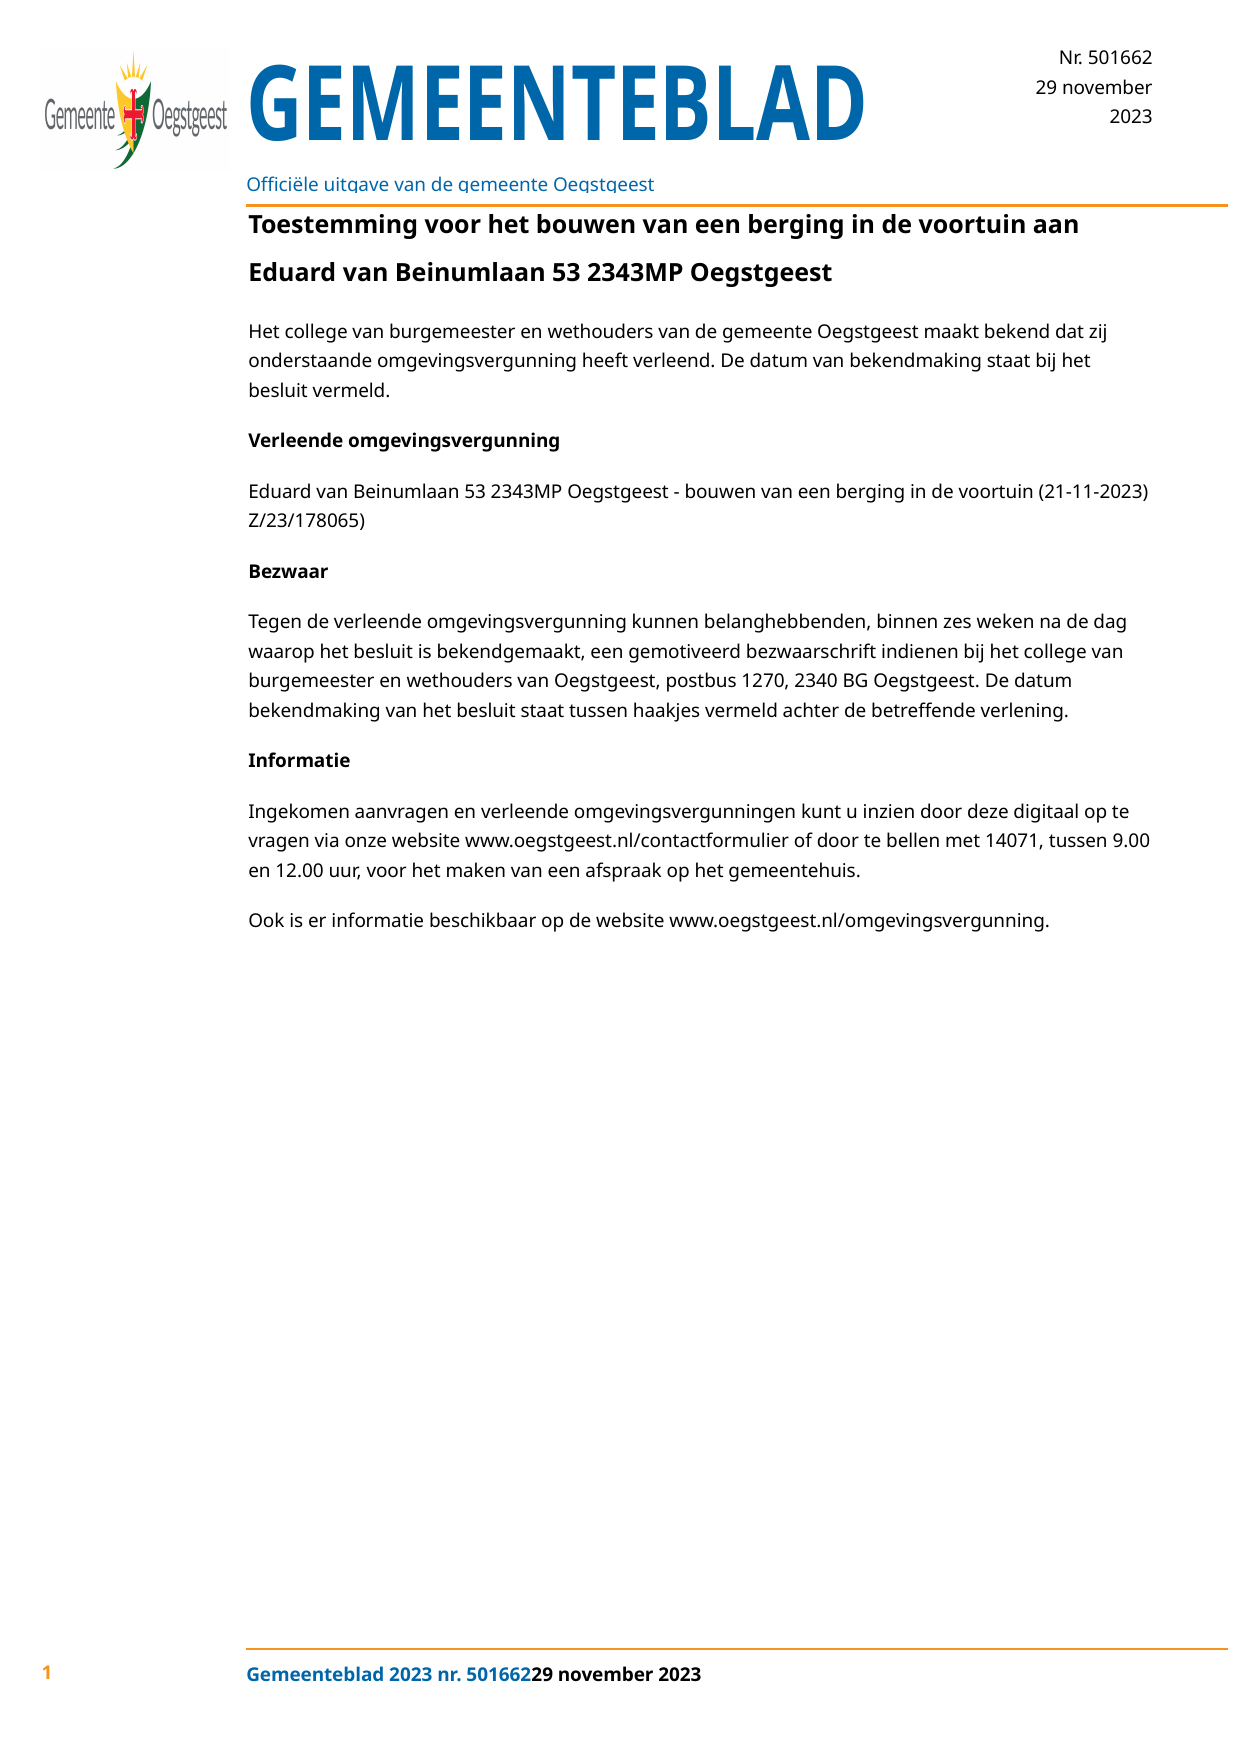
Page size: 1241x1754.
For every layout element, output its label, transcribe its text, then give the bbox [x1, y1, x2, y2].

text Verleende omgevingsvergunning [248, 427, 1152, 453]
text Ingekomen aanvragen en verleende omgevingsvergunningen kunt u inzien door deze digitaal op te vragen via onze website www.oegstgeest.nl/contactformulier of door te bellen met 14071, tussen 9.00 en 12.00 uur, voor het maken van een afspraak op het gemeentehuis. [248, 798, 1152, 883]
text Bezwaar [248, 558, 1152, 584]
text Het college van burgemeester en wethouders van de gemeente Oegstgeest maakt bekend dat zij onderstaande omgevingsvergunning heeft verleend. De datum van bekendmaking staat bij het besluit vermeld. [248, 318, 1152, 403]
text Toestemming voor het bouwen van een berging in de voortuin aan Eduard van Beinumlaan 53 2343MP Oegstgeest [248, 207, 1152, 288]
picture [41, 47, 231, 172]
text Tegen de verleende omgevingsvergunning kunnen belanghebbenden, binnen zes weken na de dag waarop het besluit is bekendgemaakt, een gemotiveerd bezwaarschrift indienen bij het college van burgemeester en wethouders van Oegstgeest, postbus 1270, 2340 BG Oegstgeest. De datum bekendmaking van het besluit staat tussen haakjes vermeld achter de betreffende verlening. [248, 608, 1152, 723]
text Informatie [248, 747, 1152, 773]
text Eduard van Beinumlaan 53 2343MP Oegstgeest - bouwen van een berging in de voortuin (21-11-2023) Z/23/178065) [248, 478, 1152, 533]
text Ook is er informatie beschikbaar op de website www.oegstgeest.nl/omgevingsvergunning. [248, 907, 1152, 933]
